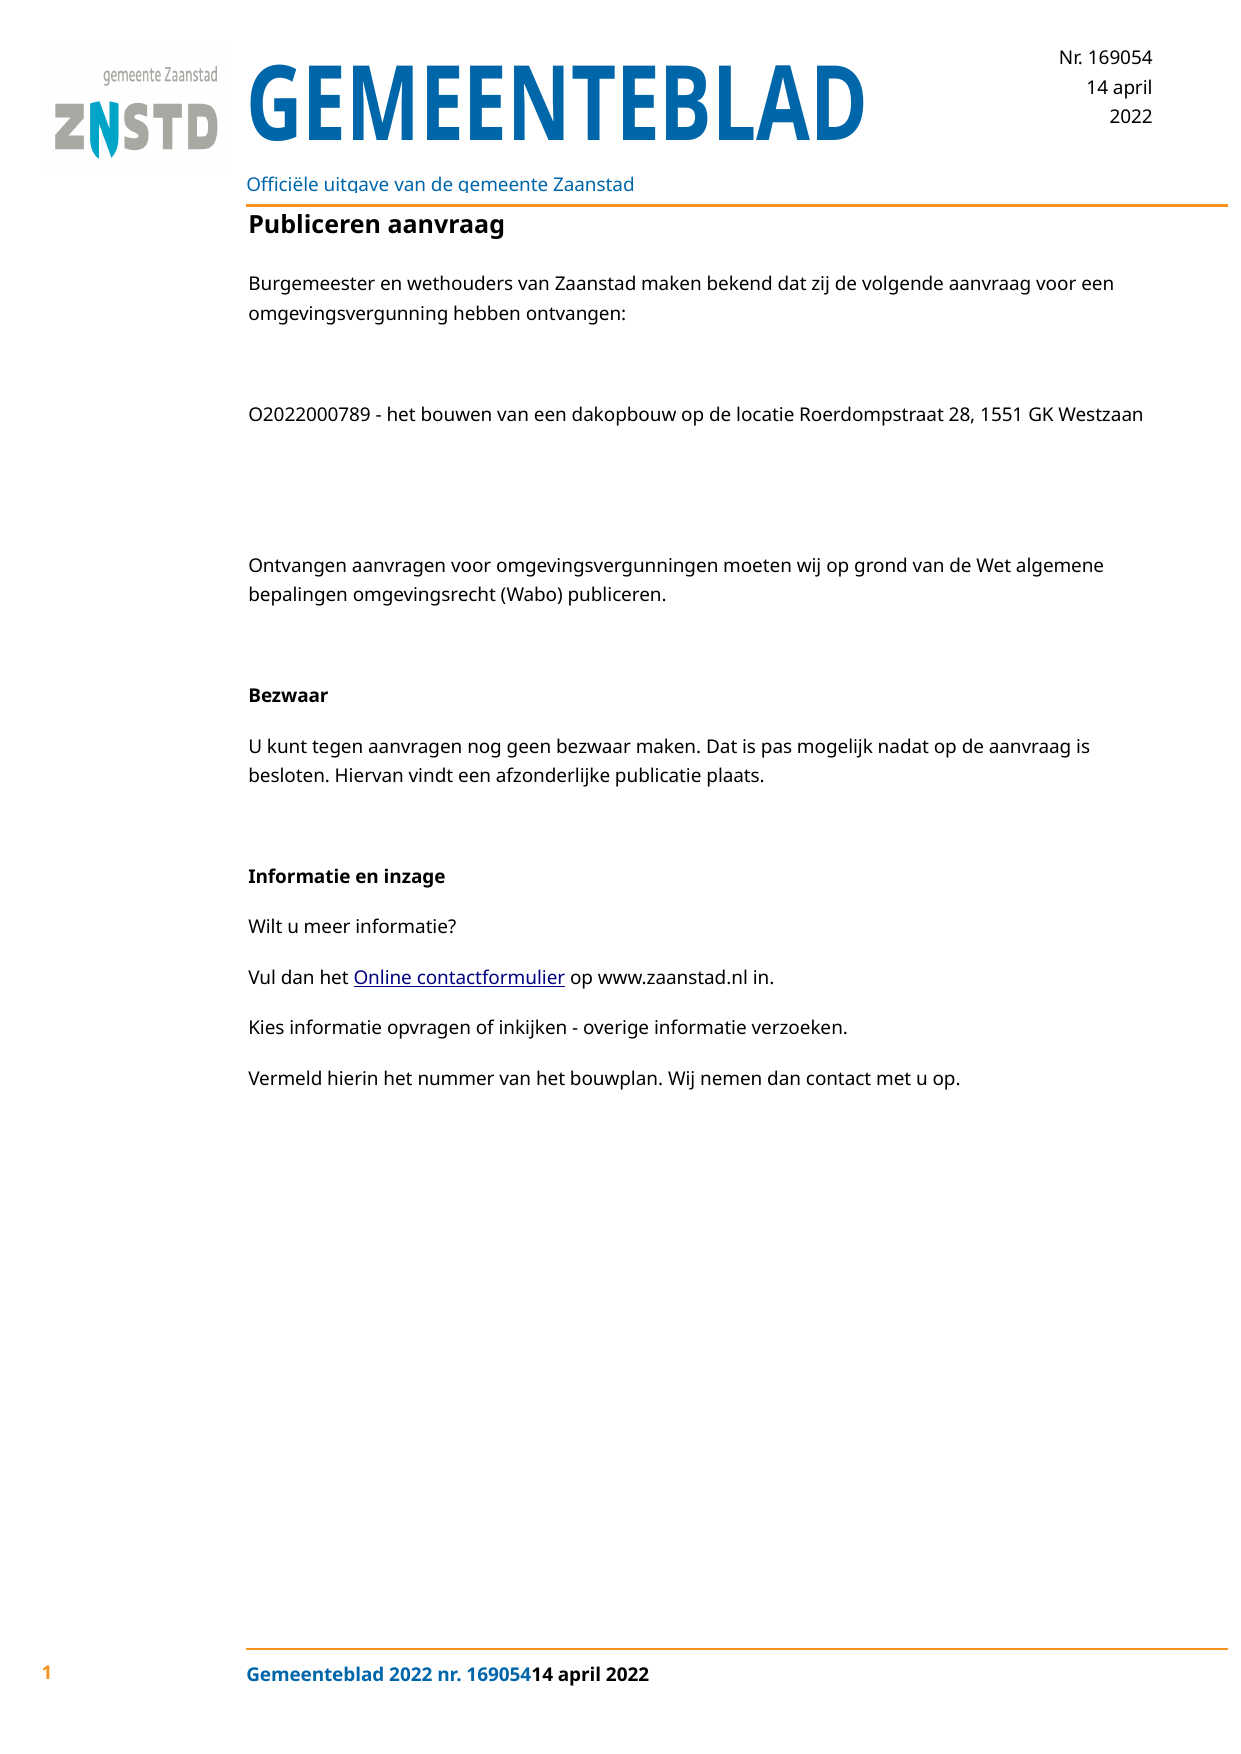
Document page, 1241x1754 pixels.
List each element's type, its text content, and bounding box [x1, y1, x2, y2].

text Bezwaar [248, 682, 1152, 708]
picture [41, 47, 231, 172]
text Ontvangen aanvragen voor omgevingsvergunningen moeten wij op grond van de Wet algemene bepalingen omgevingsrecht (Wabo) publiceren. [248, 552, 1152, 607]
text Kies informatie opvragen of inkijken - overige informatie verzoeken. [248, 1014, 1152, 1040]
text Publiceren aanvraag [248, 207, 1152, 241]
text Vul dan het Online contactformulier op www.zaanstad.nl in. [248, 964, 1152, 990]
text Informatie en inzage [248, 863, 1152, 889]
text U kunt tegen aanvragen nog geen bezwaar maken. Dat is pas mogelijk nadat op de aanvraag is besloten. Hiervan vindt een afzonderlijke publicatie plaats. [248, 733, 1152, 788]
text Wilt u meer informatie? [248, 914, 1152, 939]
text O2022000789 - het bouwen van een dakopbouw op de locatie Roerdompstraat 28, 1551 GK Westzaan [248, 401, 1152, 426]
text Vermeld hierin het nummer van het bouwplan. Wij nemen dan contact met u op. [248, 1065, 1152, 1091]
text Burgemeester en wethouders van Zaanstad maken bekend dat zij de volgende aanvraag voor een omgevingsvergunning hebben ontvangen: [248, 270, 1152, 326]
